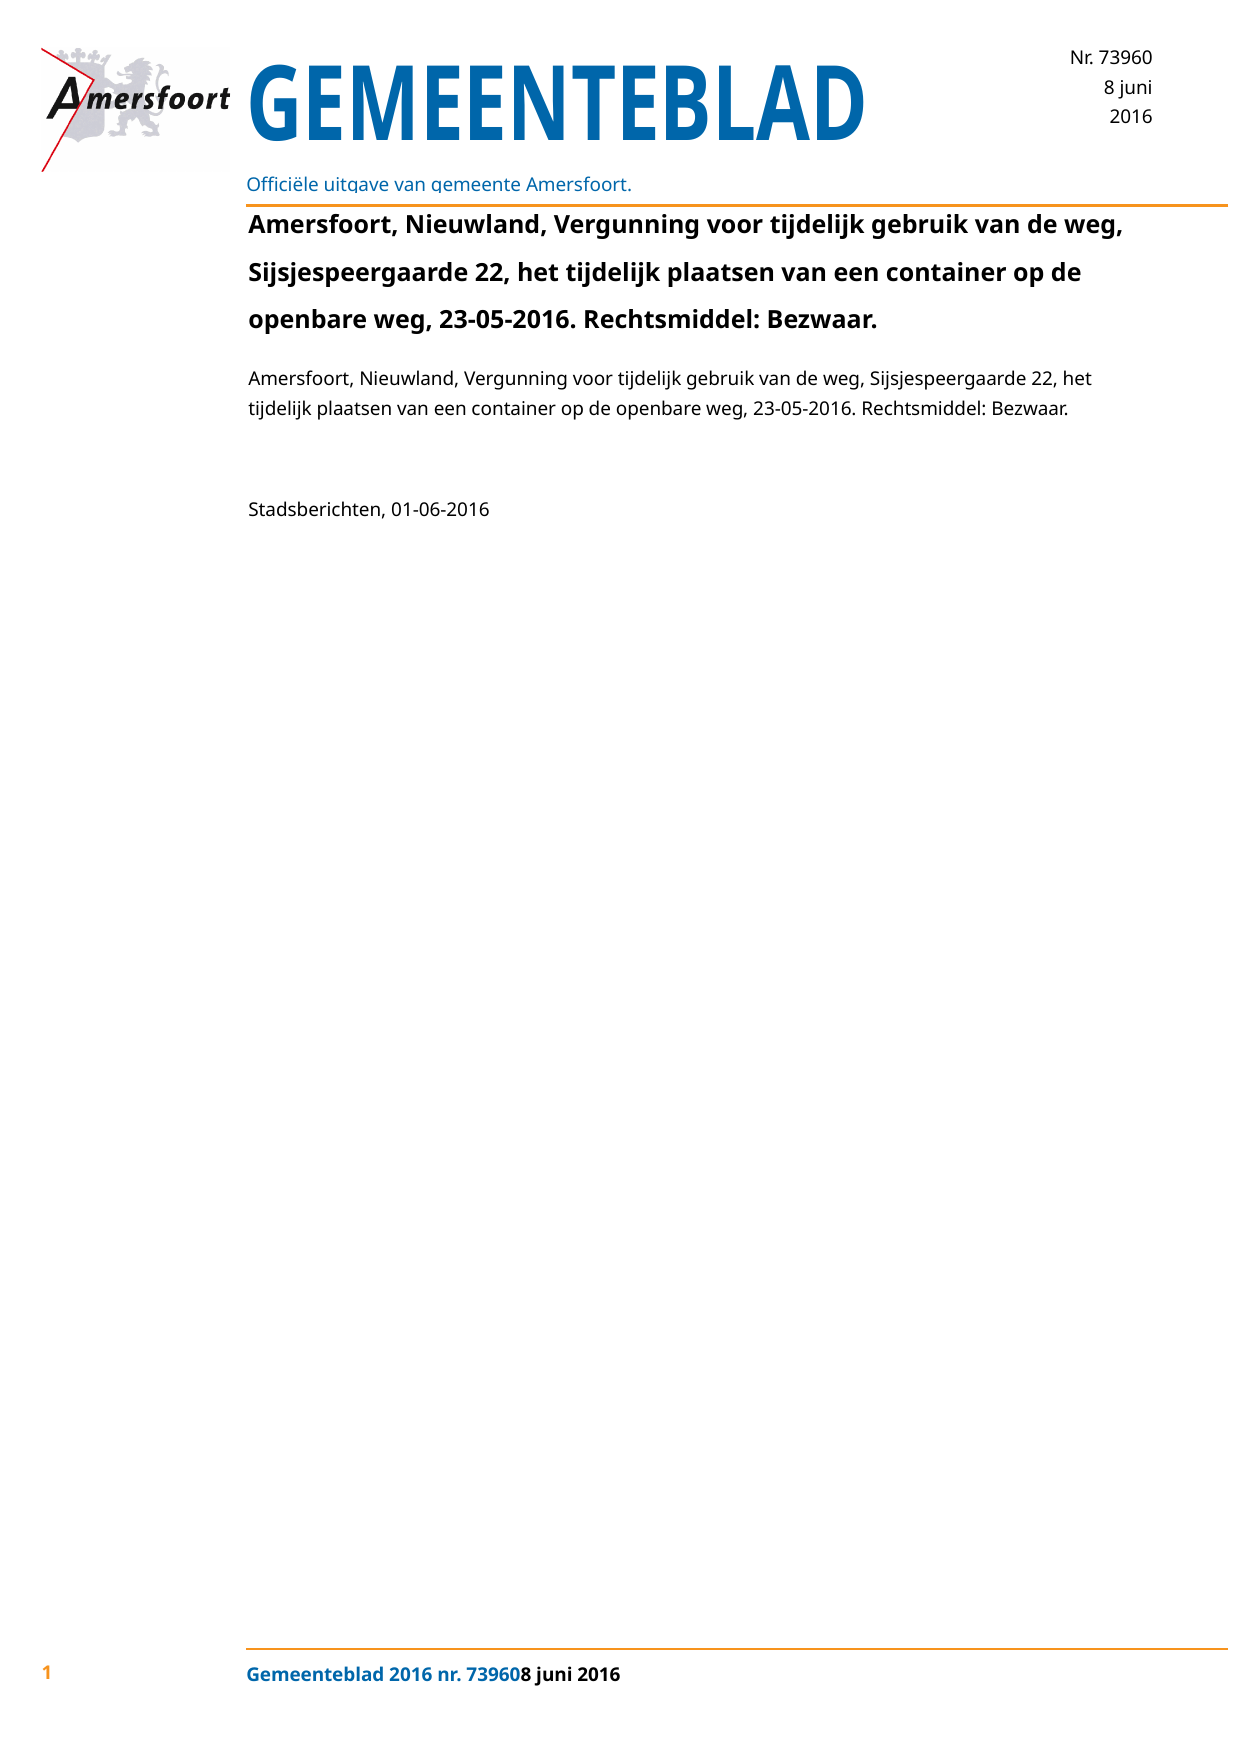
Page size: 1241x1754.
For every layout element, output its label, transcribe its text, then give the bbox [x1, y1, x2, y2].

text Stadsberichten, 01-06-2016 [248, 496, 1152, 522]
text Amersfoort, Nieuwland, Vergunning voor tijdelijk gebruik van de weg, Sijsjespeergaarde 22, het tijdelijk plaatsen van een container op de openbare weg, 23-05-2016. Rechtsmiddel: Bezwaar. [248, 366, 1152, 421]
text Amersfoort, Nieuwland, Vergunning voor tijdelijk gebruik van de weg, Sijsjespeergaarde 22, het tijdelijk plaatsen van een container op de openbare weg, 23-05-2016. Rechtsmiddel: Bezwaar. [248, 207, 1152, 336]
picture [41, 47, 231, 172]
